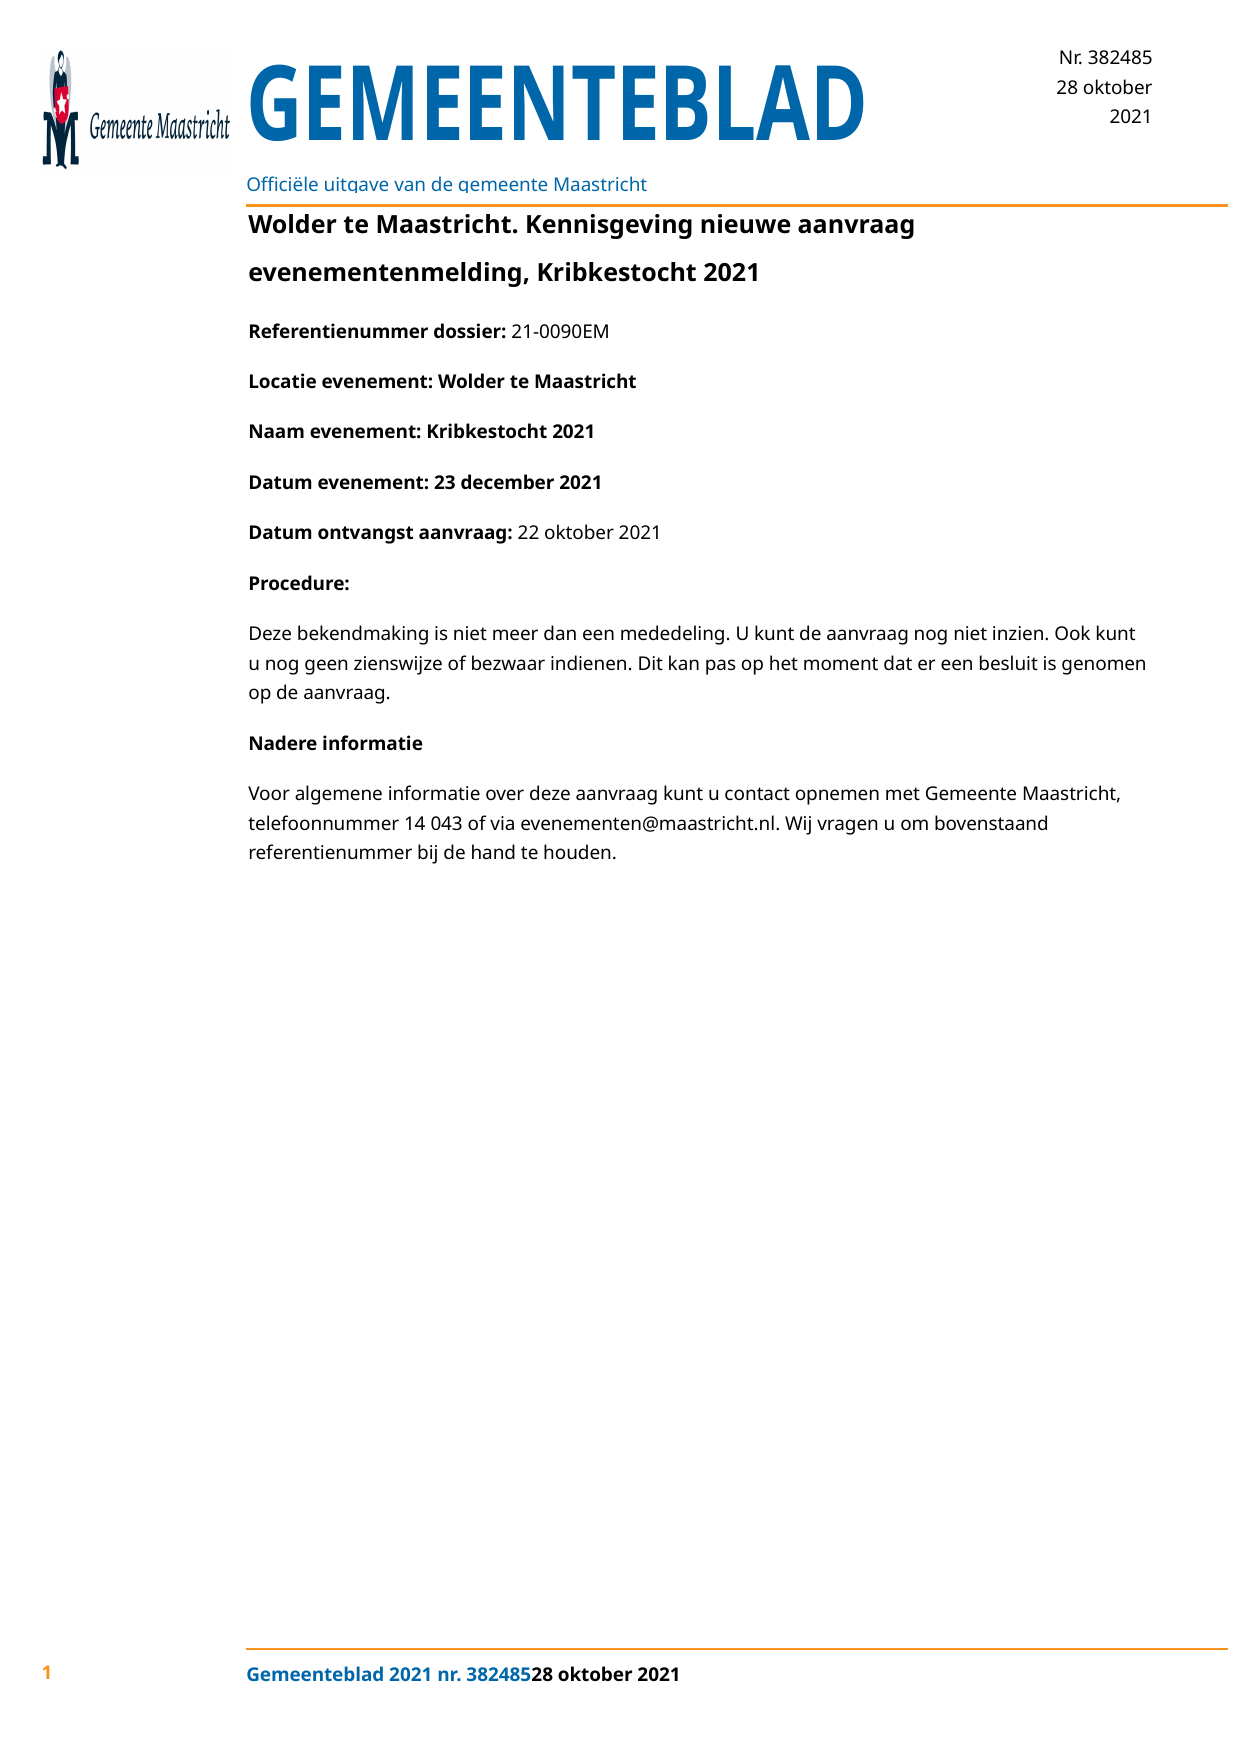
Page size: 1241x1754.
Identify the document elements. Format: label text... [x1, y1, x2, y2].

text Referentienummer dossier: 21-0090EM [248, 318, 1152, 344]
text Wolder te Maastricht. Kennisgeving nieuwe aanvraag evenementenmelding, Kribkestocht 2021 [248, 207, 1152, 288]
text Datum evenement: 23 december 2021 [248, 469, 1152, 495]
picture [41, 47, 231, 172]
text Procedure: [248, 570, 1152, 596]
text Nadere informatie [248, 730, 1152, 756]
text Voor algemene informatie over deze aanvraag kunt u contact opnemen met Gemeente Maastricht, telefoonnummer 14 043 of via evenementen@maastricht.nl. Wij vragen u om bovenstaand referentienummer bij de hand te houden. [248, 780, 1152, 865]
text Deze bekendmaking is niet meer dan een mededeling. U kunt de aanvraag nog niet inzien. Ook kunt u nog geen zienswijze of bezwaar indienen. Dit kan pas op het moment dat er een besluit is genomen op de aanvraag. [248, 620, 1152, 705]
text Locatie evenement: Wolder te Maastricht [248, 368, 1152, 394]
text Naam evenement: Kribkestocht 2021 [248, 419, 1152, 444]
text Datum ontvangst aanvraag: 22 oktober 2021 [248, 519, 1152, 545]
